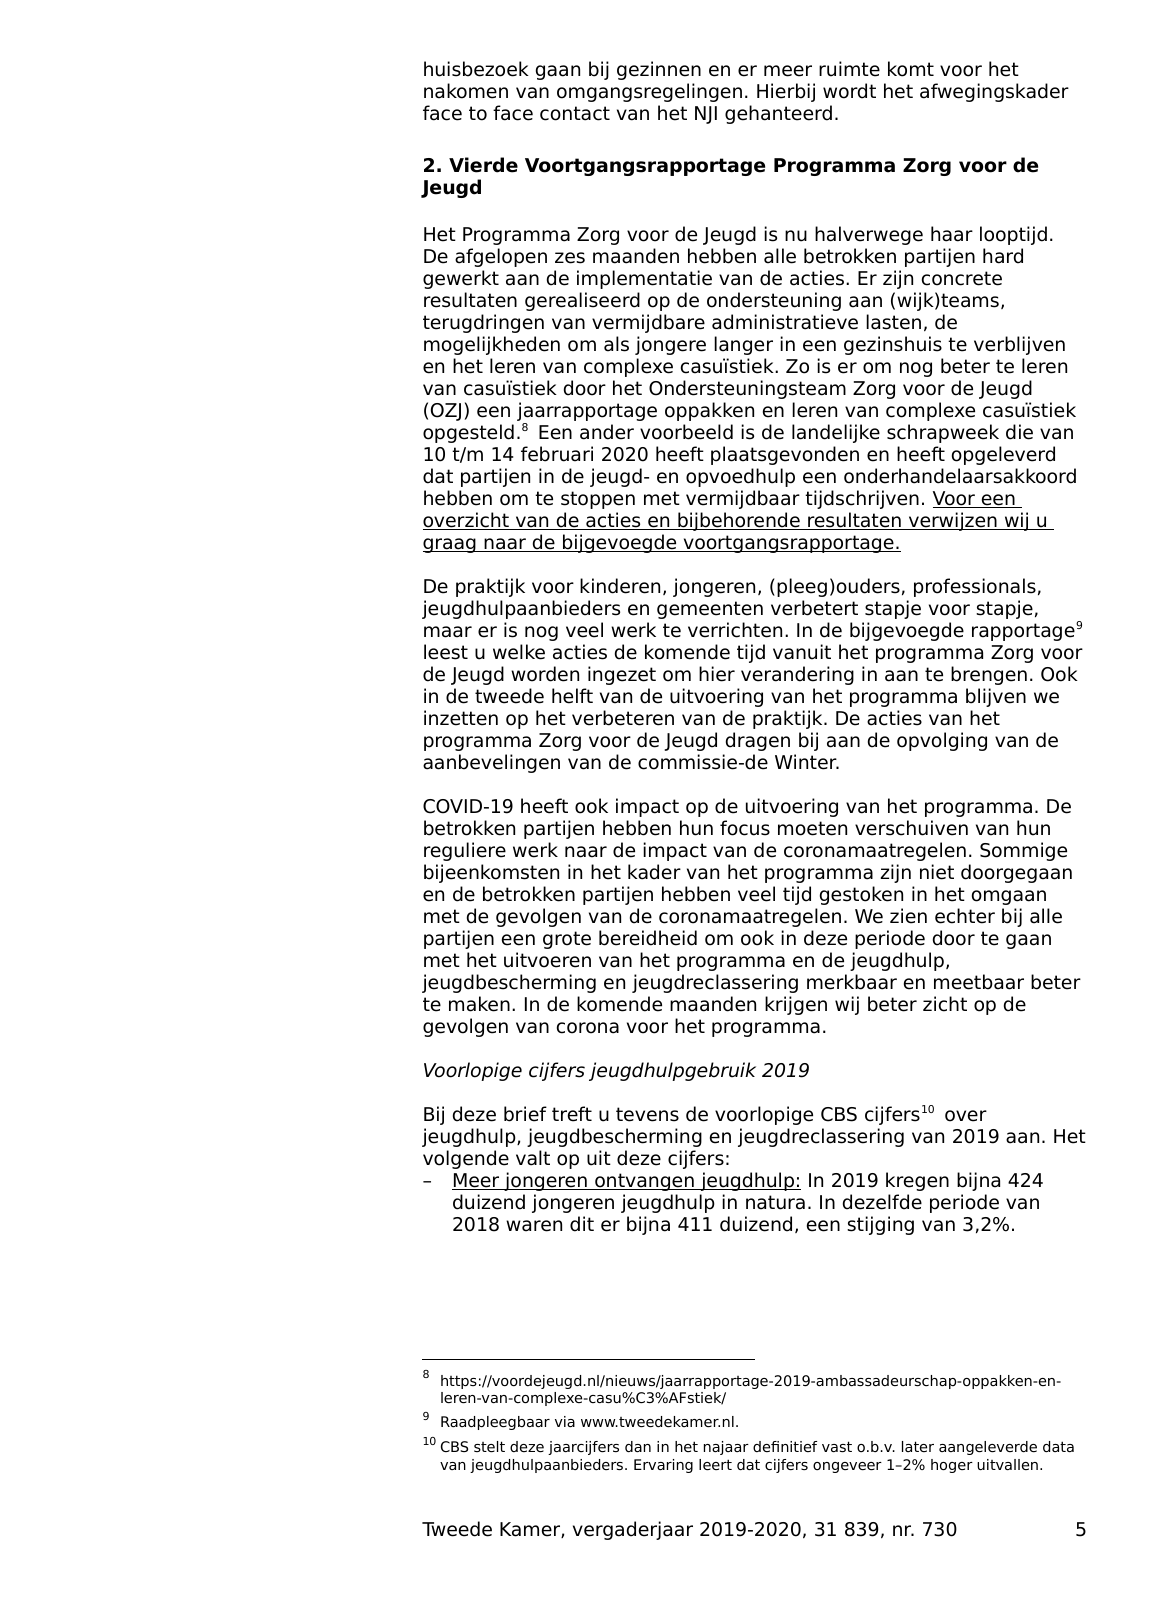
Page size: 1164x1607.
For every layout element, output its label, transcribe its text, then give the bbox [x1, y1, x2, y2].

text – Meer jongeren ontvangen jeugdhulp: In 2019 kregen bijna 424 duizend jongeren jeugdhulp in natura. In dezelfde periode van 2018 waren dit er bijna 411 duizend, een stijging van 3,2%. [422, 1170, 1087, 1236]
subtitle 2. Vierde Voortgangsrapportage Programma Zorg voor de Jeugd [422, 155, 1087, 199]
text Het Programma Zorg voor de Jeugd is nu halverwege haar looptijd. De afgelopen zes maanden hebben alle betrokken partijen hard gewerkt aan de implementatie van de acties. Er zijn concrete resultaten gerealiseerd op de ondersteuning aan (wijk)teams, terugdringen van vermijdbare administratieve lasten, de mogelijkheden om als jongere langer in een gezinshuis te verblijven en het leren van complexe casuïstiek. Zo is er om nog beter te leren van casuïstiek door het Ondersteuningsteam Zorg voor de Jeugd (OZJ) een jaarrapportage oppakken en leren van complexe casuïstiek opgesteld. Een ander voorbeeld is de landelijke schrapweek die van 10 t/m 14 februari 2020 heeft plaatsgevonden en heeft opgeleverd dat partijen in de jeugd- en opvoedhulp een onderhandelaarsakkoord hebben om te stoppen met vermijdbaar tijdschrijven. Voor een overzicht van de acties en bijbehorende resultaten verwijzen wij u graag naar de bijgevoegde voortgangsrapportage. [422, 224, 1087, 554]
text Raadpleegbaar via www.tweedekamer.nl. [422, 1410, 1087, 1432]
text huisbezoek gaan bij gezinnen en er meer ruimte komt voor het nakomen van omgangsregelingen. Hierbij wordt het afwegingskader face to face contact van het NJI gehanteerd. [422, 59, 1087, 125]
subtitle Voorlopige cijfers jeugdhulpgebruik 2019 [422, 1060, 1087, 1082]
text https://voordejeugd.nl/nieuws/jaarrapportage-2019-ambassadeurschap-oppakken-en-leren-van-complexe-casu%C3%AFstiek/ [422, 1368, 1087, 1407]
text Bij deze brief treft u tevens de voorlopige CBS cijfers over jeugdhulp, jeugdbescherming en jeugdreclassering van 2019 aan. Het volgende valt op uit deze cijfers: [422, 1104, 1087, 1170]
text COVID-19 heeft ook impact op de uitvoering van het programma. De betrokken partijen hebben hun focus moeten verschuiven van hun reguliere werk naar de impact van de coronamaatregelen. Sommige bijeenkomsten in het kader van het programma zijn niet doorgegaan en de betrokken partijen hebben veel tijd gestoken in het omgaan met de gevolgen van de coronamaatregelen. We zien echter bij alle partijen een grote bereidheid om ook in deze periode door te gaan met het uitvoeren van het programma en de jeugdhulp, jeugdbescherming en jeugdreclassering merkbaar en meetbaar beter te maken. In de komende maanden krijgen wij beter zicht op de gevolgen van corona voor het programma. [422, 796, 1087, 1038]
text De praktijk voor kinderen, jongeren, (pleeg)ouders, professionals, jeugdhulpaanbieders en gemeenten verbetert stapje voor stapje, maar er is nog veel werk te verrichten. In de bijgevoegde rapportage leest u welke acties de komende tijd vanuit het programma Zorg voor de Jeugd worden ingezet om hier verandering in aan te brengen. Ook in de tweede helft van de uitvoering van het programma blijven we inzetten op het verbeteren van de praktijk. De acties van het programma Zorg voor de Jeugd dragen bij aan de opvolging van de aanbevelingen van de commissie-de Winter. [422, 576, 1087, 774]
text CBS stelt deze jaarcijfers dan in het najaar definitief vast o.b.v. later aangeleverde data van jeugdhulpaanbieders. Ervaring leert dat cijfers ongeveer 1–2% hoger uitvallen. [422, 1435, 1087, 1474]
